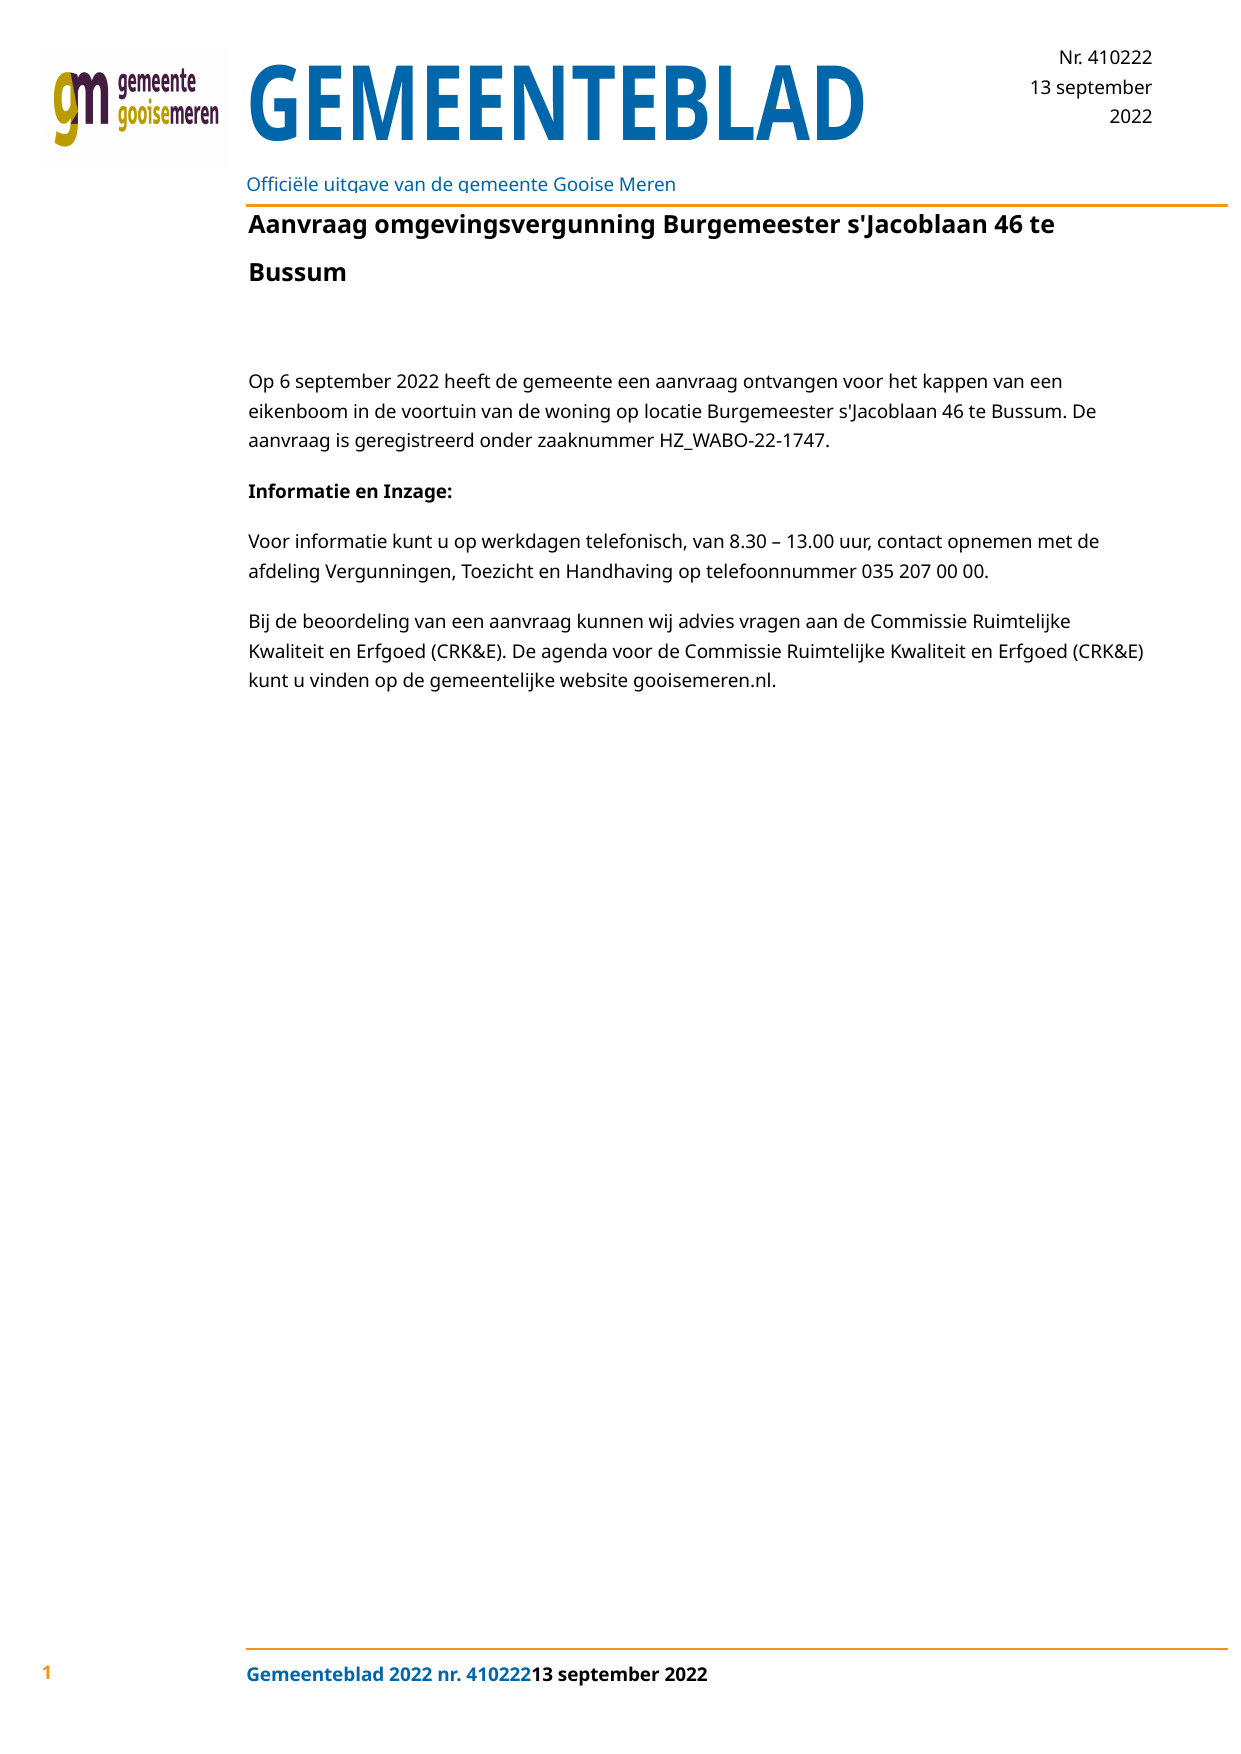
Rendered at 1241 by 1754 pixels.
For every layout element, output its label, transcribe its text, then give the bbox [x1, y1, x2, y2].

text Voor informatie kunt u op werkdagen telefonisch, van 8.30 – 13.00 uur, contact opnemen met de afdeling Vergunningen, Toezicht en Handhaving op telefoonnummer 035 207 00 00. [248, 528, 1152, 584]
text Bij de beoordeling van een aanvraag kunnen wij advies vragen aan de Commissie Ruimtelijke Kwaliteit en Erfgoed (CRK&E). De agenda voor de Commissie Ruimtelijke Kwaliteit en Erfgoed (CRK&E) kunt u vinden op de gemeentelijke website gooisemeren.nl. [248, 608, 1152, 693]
picture [41, 47, 231, 172]
text Op 6 september 2022 heeft de gemeente een aanvraag ontvangen voor het kappen van een eikenboom in de voortuin van de woning op locatie Burgemeester s'Jacoblaan 46 te Bussum. De aanvraag is geregistreerd onder zaaknummer HZ_WABO-22-1747. [248, 368, 1152, 453]
text Informatie en Inzage: [248, 478, 1152, 504]
text Aanvraag omgevingsvergunning Burgemeester s'Jacoblaan 46 te Bussum [248, 207, 1152, 288]
